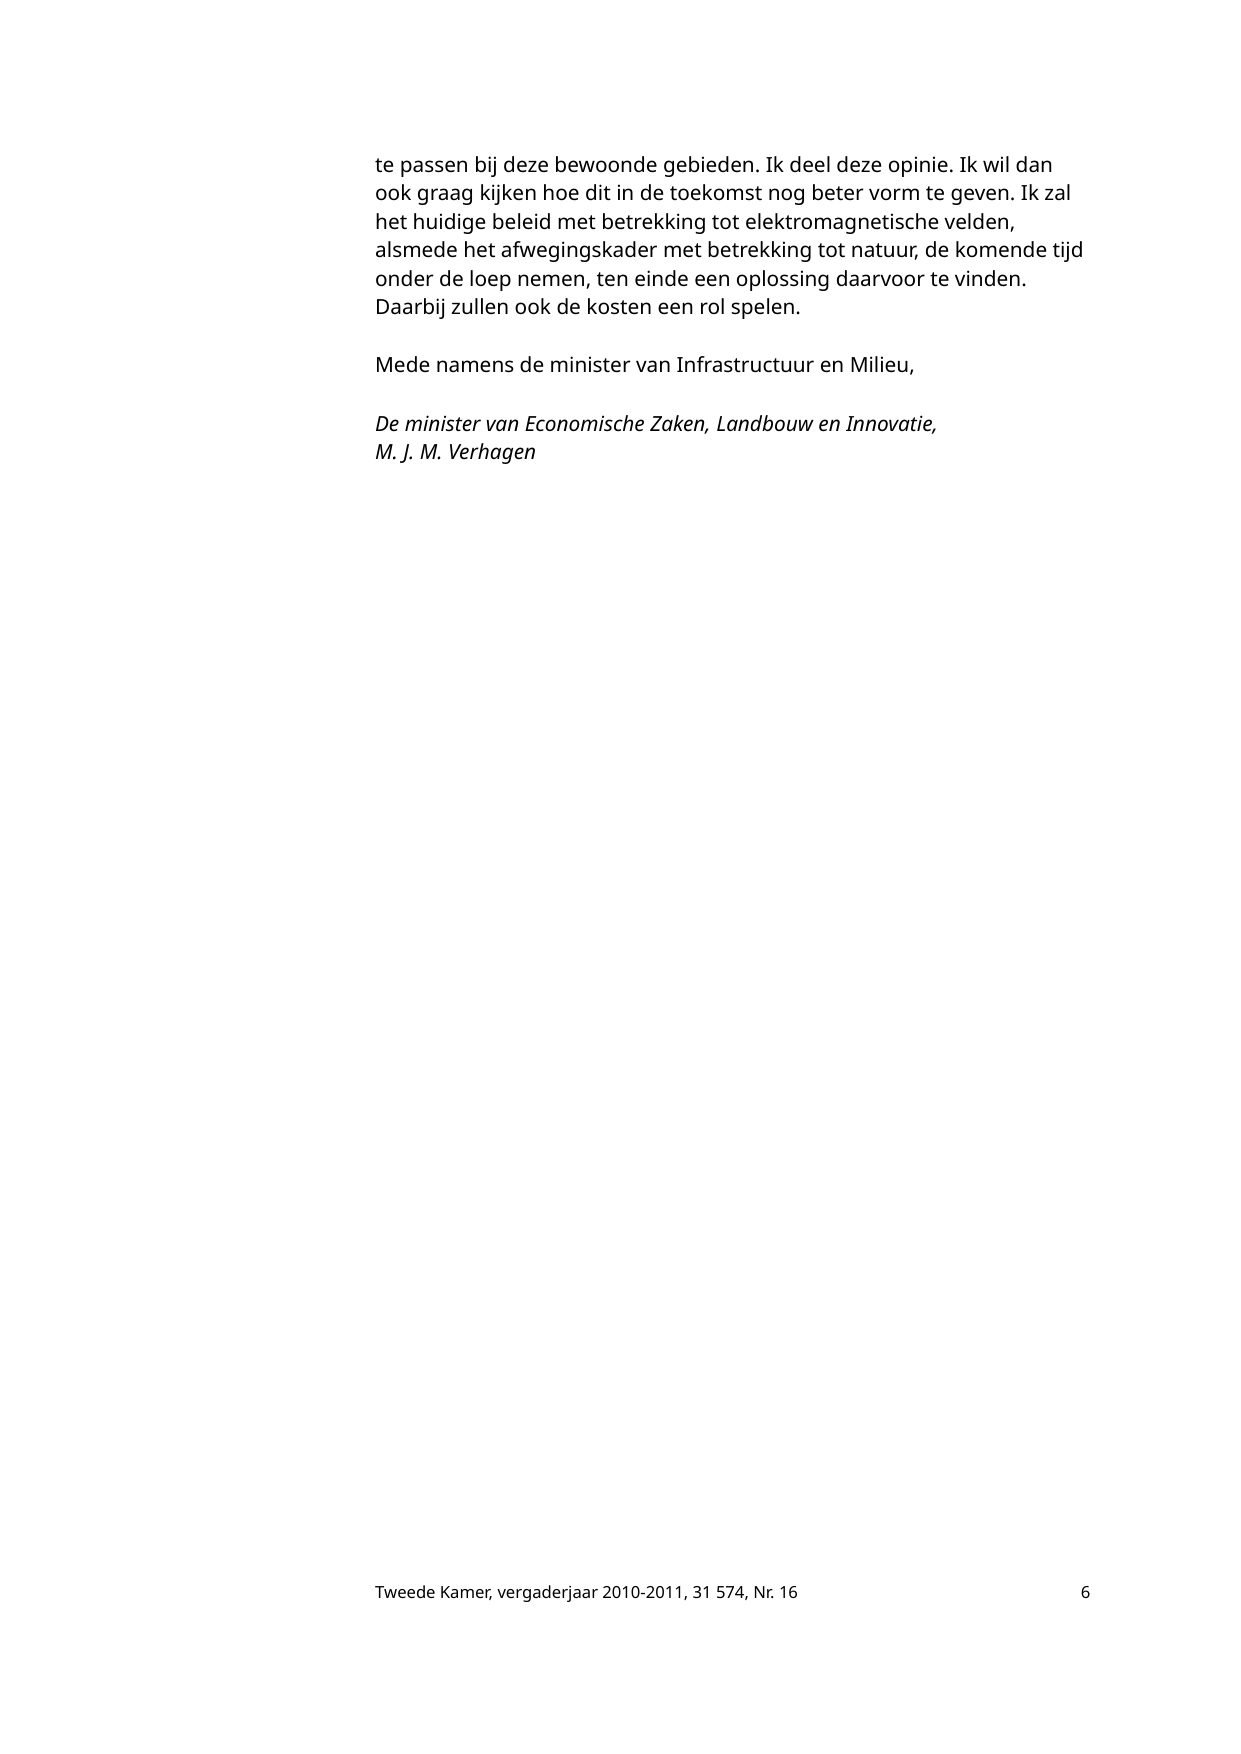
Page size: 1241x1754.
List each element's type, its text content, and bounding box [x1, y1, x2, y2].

text De minister van Economische Zaken, Landbouw en Innovatie, [375, 409, 1090, 437]
text te passen bij deze bewoonde gebieden. Ik deel deze opinie. Ik wil dan ook graag kijken hoe dit in de toekomst nog beter vorm te geven. Ik zal het huidige beleid met betrekking tot elektromagnetische velden, alsmede het afwegingskader met betrekking tot natuur, de komende tijd onder de loep nemen, ten einde een oplossing daarvoor te vinden. Daarbij zullen ook de kosten een rol spelen. [375, 150, 1090, 321]
text M. J. M. Verhagen [375, 437, 1090, 466]
text Mede namens de minister van Infrastructuur en Milieu, [375, 351, 1090, 379]
